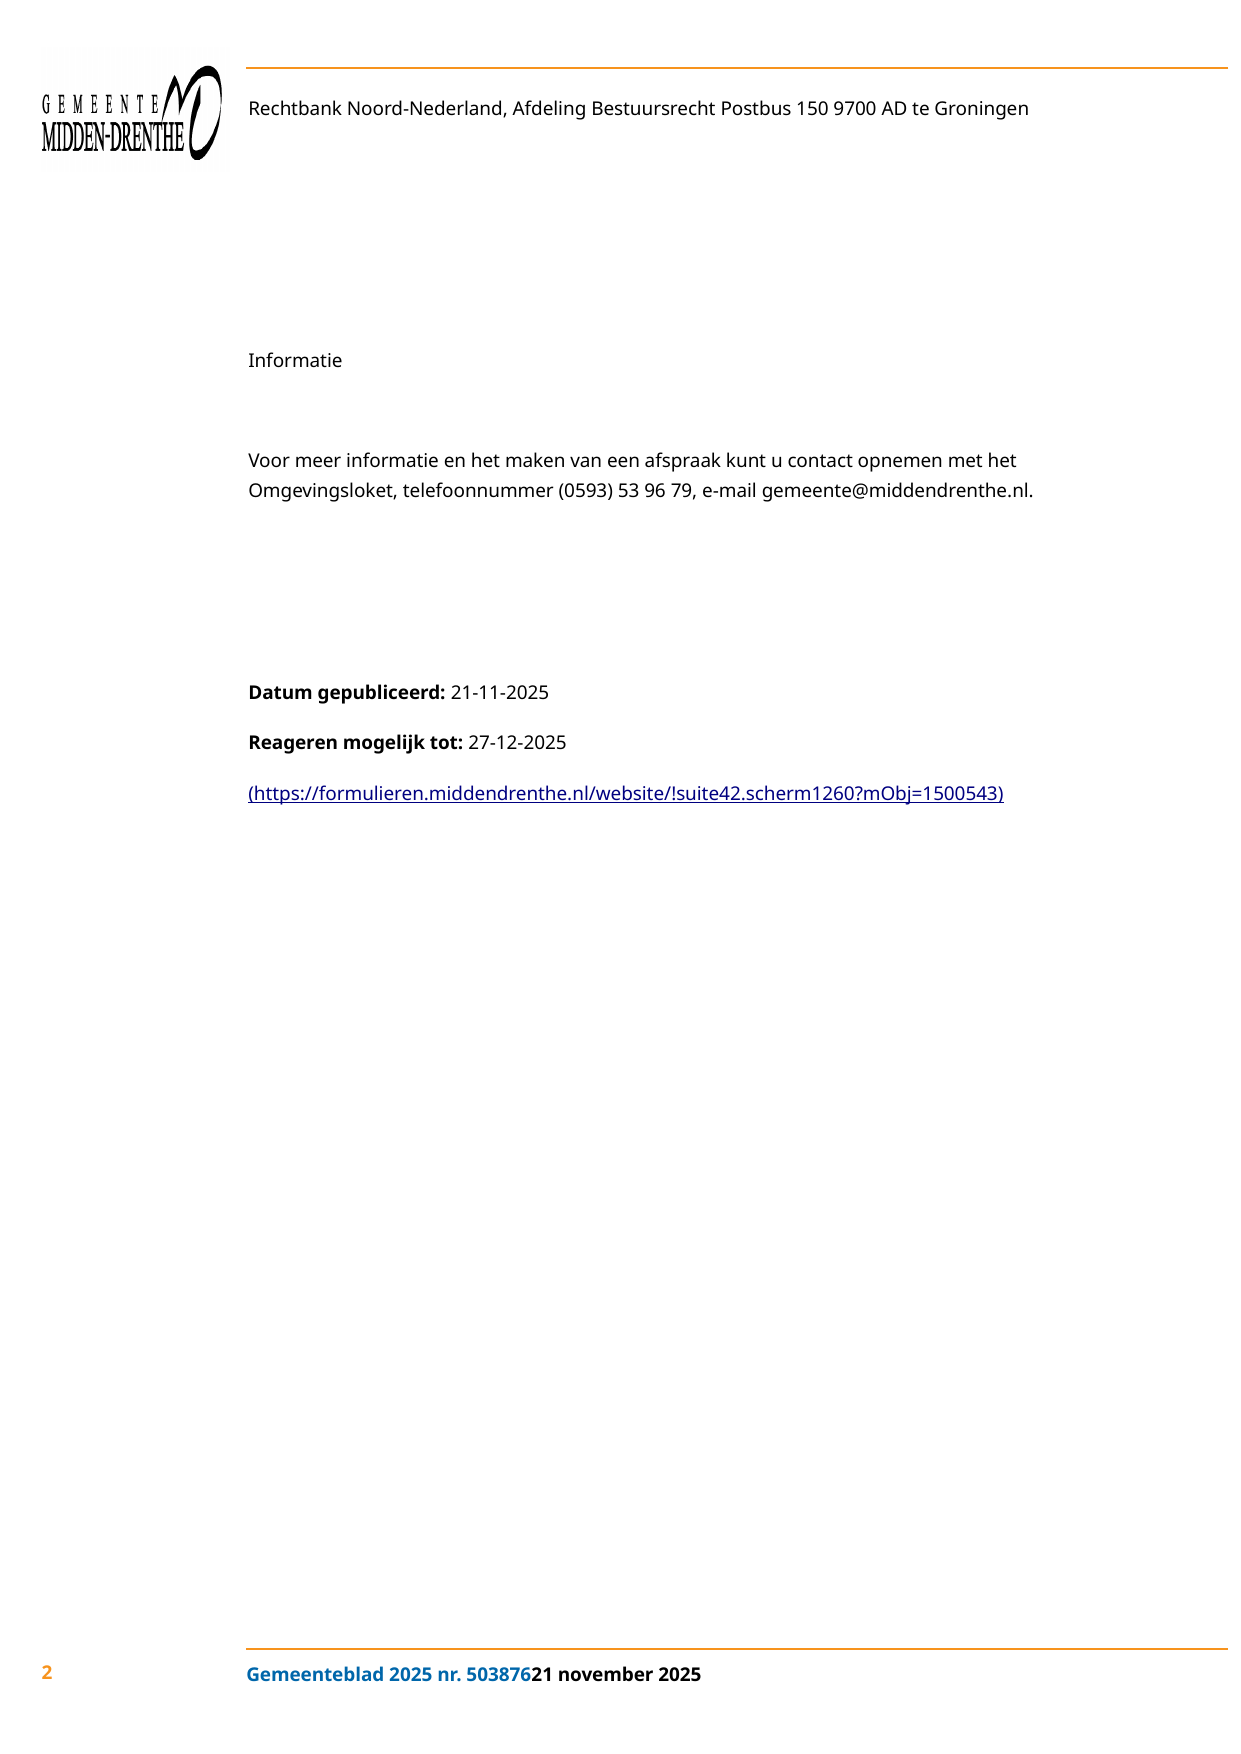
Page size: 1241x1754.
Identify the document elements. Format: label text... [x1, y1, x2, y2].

text Informatie [248, 347, 1152, 373]
text Rechtbank Noord-Nederland, Afdeling Bestuursrecht Postbus 150 9700 AD te Groningen [248, 95, 1152, 121]
picture [41, 47, 231, 172]
text (https://formulieren.middendrenthe.nl/website/!suite42.scherm1260?mObj=1500543) [248, 780, 1152, 806]
text Voor meer informatie en het maken van een afspraak kunt u contact opnemen met het Omgevingsloket, telefoonnummer (0593) 53 96 79, e-mail gemeente@middendrenthe.nl. [248, 448, 1152, 503]
text Datum gepubliceerd: 21-11-2025 [248, 679, 1152, 705]
text Reageren mogelijk tot: 27-12-2025 [248, 729, 1152, 755]
